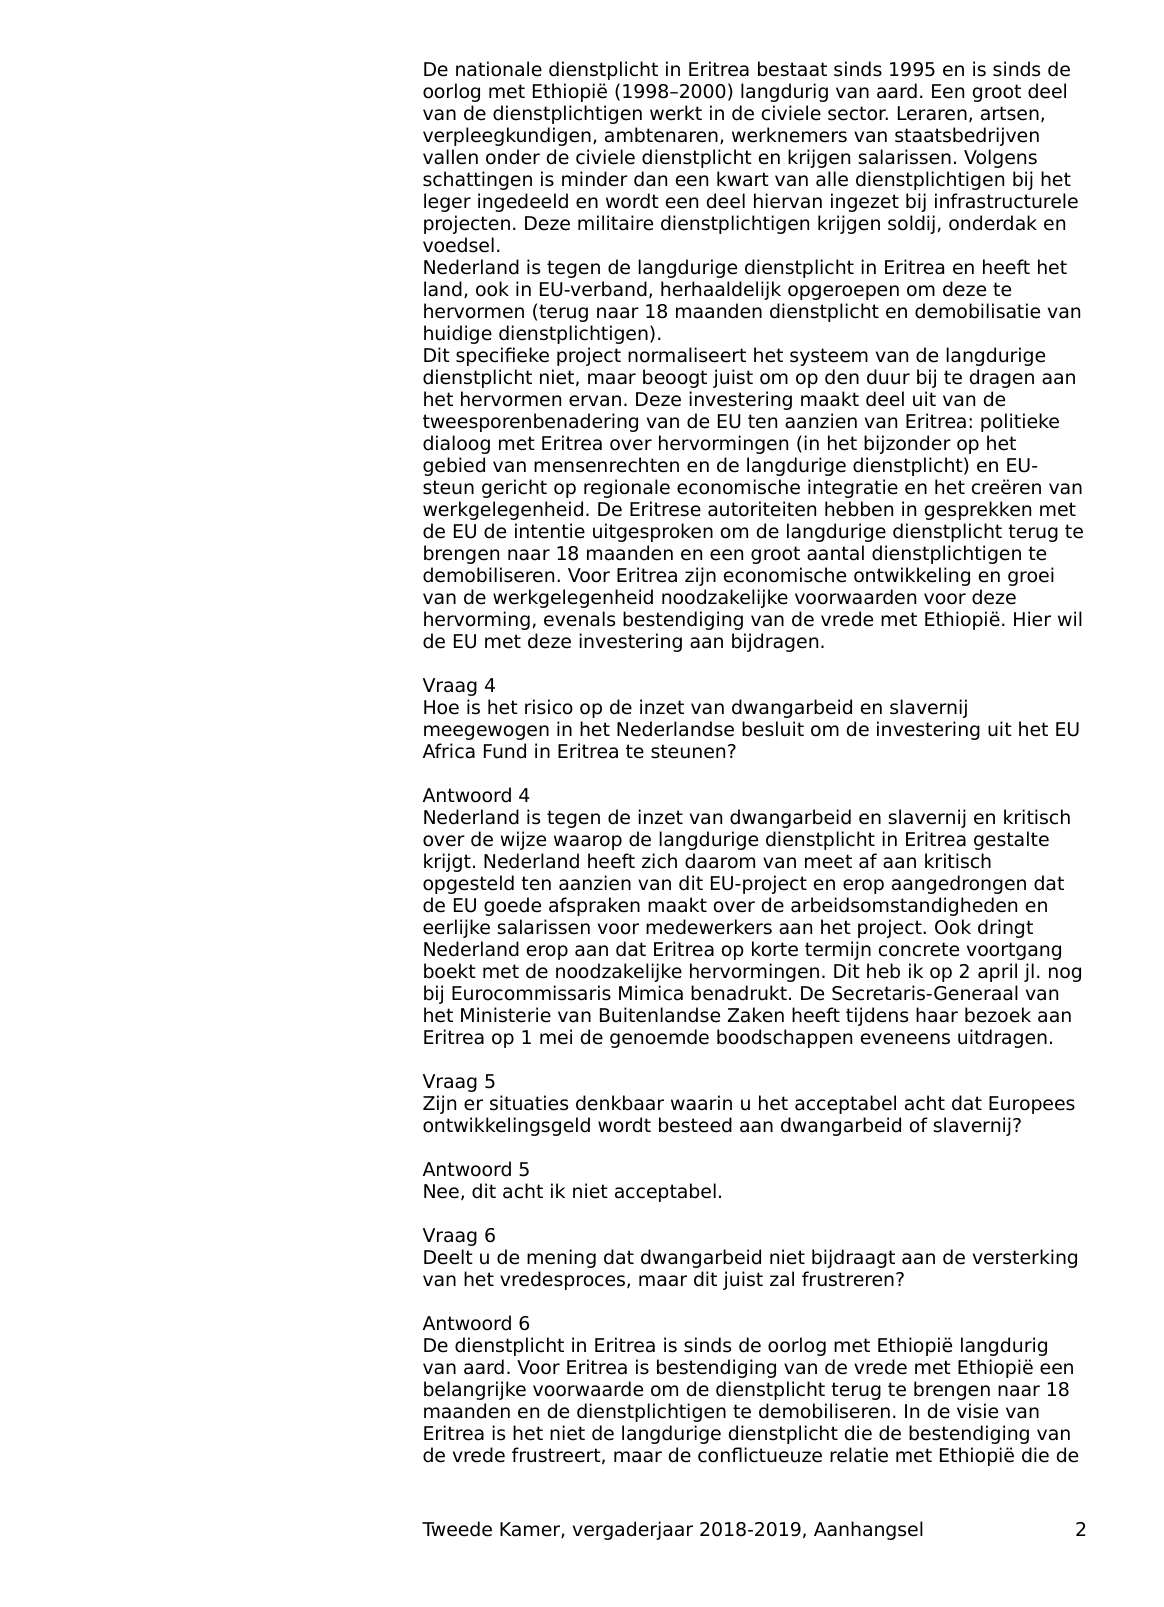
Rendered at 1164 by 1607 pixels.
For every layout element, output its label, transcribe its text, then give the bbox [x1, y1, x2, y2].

text Deelt u de mening dat dwangarbeid niet bijdraagt aan de versterking van het vredesproces, maar dit juist zal frustreren? [422, 1247, 1087, 1291]
text Dit specifieke project normaliseert het systeem van de langdurige dienstplicht niet, maar beoogt juist om op den duur bij te dragen aan het hervormen ervan. Deze investering maakt deel uit van de tweesporenbenadering van de EU ten aanzien van Eritrea: politieke dialoog met Eritrea over hervormingen (in het bijzonder op het gebied van mensenrechten en de langdurige dienstplicht) en EU-steun gericht op regionale economische integratie en het creëren van werkgelegenheid. De Eritrese autoriteiten hebben in gesprekken met de EU de intentie uitgesproken om de langdurige dienstplicht terug te brengen naar 18 maanden en een groot aantal dienstplichtigen te demobiliseren. Voor Eritrea zijn economische ontwikkeling en groei van de werkgelegenheid noodzakelijke voorwaarden voor deze hervorming, evenals bestendiging van de vrede met Ethiopië. Hier wil de EU met deze investering aan bijdragen. [422, 345, 1087, 652]
text De dienstplicht in Eritrea is sinds de oorlog met Ethiopië langdurig van aard. Voor Eritrea is bestendiging van de vrede met Ethiopië een belangrijke voorwaarde om de dienstplicht terug te brengen naar 18 maanden en de dienstplichtigen te demobiliseren. In de visie van Eritrea is het niet de langdurige dienstplicht die de bestendiging van de vrede frustreert, maar de conflictueuze relatie met Ethiopië die de [422, 1335, 1087, 1467]
text Nee, dit acht ik niet acceptabel. [422, 1181, 1087, 1203]
text Nederland is tegen de langdurige dienstplicht in Eritrea en heeft het land, ook in EU-verband, herhaaldelijk opgeroepen om deze te hervormen (terug naar 18 maanden dienstplicht en demobilisatie van huidige dienstplichtigen). [422, 257, 1087, 345]
text Hoe is het risico op de inzet van dwangarbeid en slavernij meegewogen in het Nederlandse besluit om de investering uit het EU Africa Fund in Eritrea te steunen? [422, 697, 1087, 763]
text Nederland is tegen de inzet van dwangarbeid en slavernij en kritisch over de wijze waarop de langdurige dienstplicht in Eritrea gestalte krijgt. Nederland heeft zich daarom van meet af aan kritisch opgesteld ten aanzien van dit EU-project en erop aangedrongen dat de EU goede afspraken maakt over de arbeidsomstandigheden en eerlijke salarissen voor medewerkers aan het project. Ook dringt Nederland erop aan dat Eritrea op korte termijn concrete voortgang boekt met de noodzakelijke hervormingen. Dit heb ik op 2 april jl. nog bij Eurocommissaris Mimica benadrukt. De Secretaris-Generaal van het Ministerie van Buitenlandse Zaken heeft tijdens haar bezoek aan Eritrea op 1 mei de genoemde boodschappen eveneens uitdragen. [422, 807, 1087, 1048]
text De nationale dienstplicht in Eritrea bestaat sinds 1995 en is sinds de oorlog met Ethiopië (1998–2000) langdurig van aard. Een groot deel van de dienstplichtigen werkt in de civiele sector. Leraren, artsen, verpleegkundigen, ambtenaren, werknemers van staatsbedrijven vallen onder de civiele dienstplicht en krijgen salarissen. Volgens schattingen is minder dan een kwart van alle dienstplichtigen bij het leger ingedeeld en wordt een deel hiervan ingezet bij infrastructurele projecten. Deze militaire dienstplichtigen krijgen soldij, onderdak en voedsel. [422, 59, 1087, 257]
text Antwoord 6 [422, 1313, 1087, 1335]
text Vraag 4 [422, 675, 1087, 697]
text Antwoord 4 [422, 785, 1087, 807]
text Zijn er situaties denkbaar waarin u het acceptabel acht dat Europees ontwikkelingsgeld wordt besteed aan dwangarbeid of slavernij? [422, 1093, 1087, 1137]
text Antwoord 5 [422, 1159, 1087, 1181]
text Vraag 6 [422, 1225, 1087, 1247]
text Vraag 5 [422, 1071, 1087, 1093]
